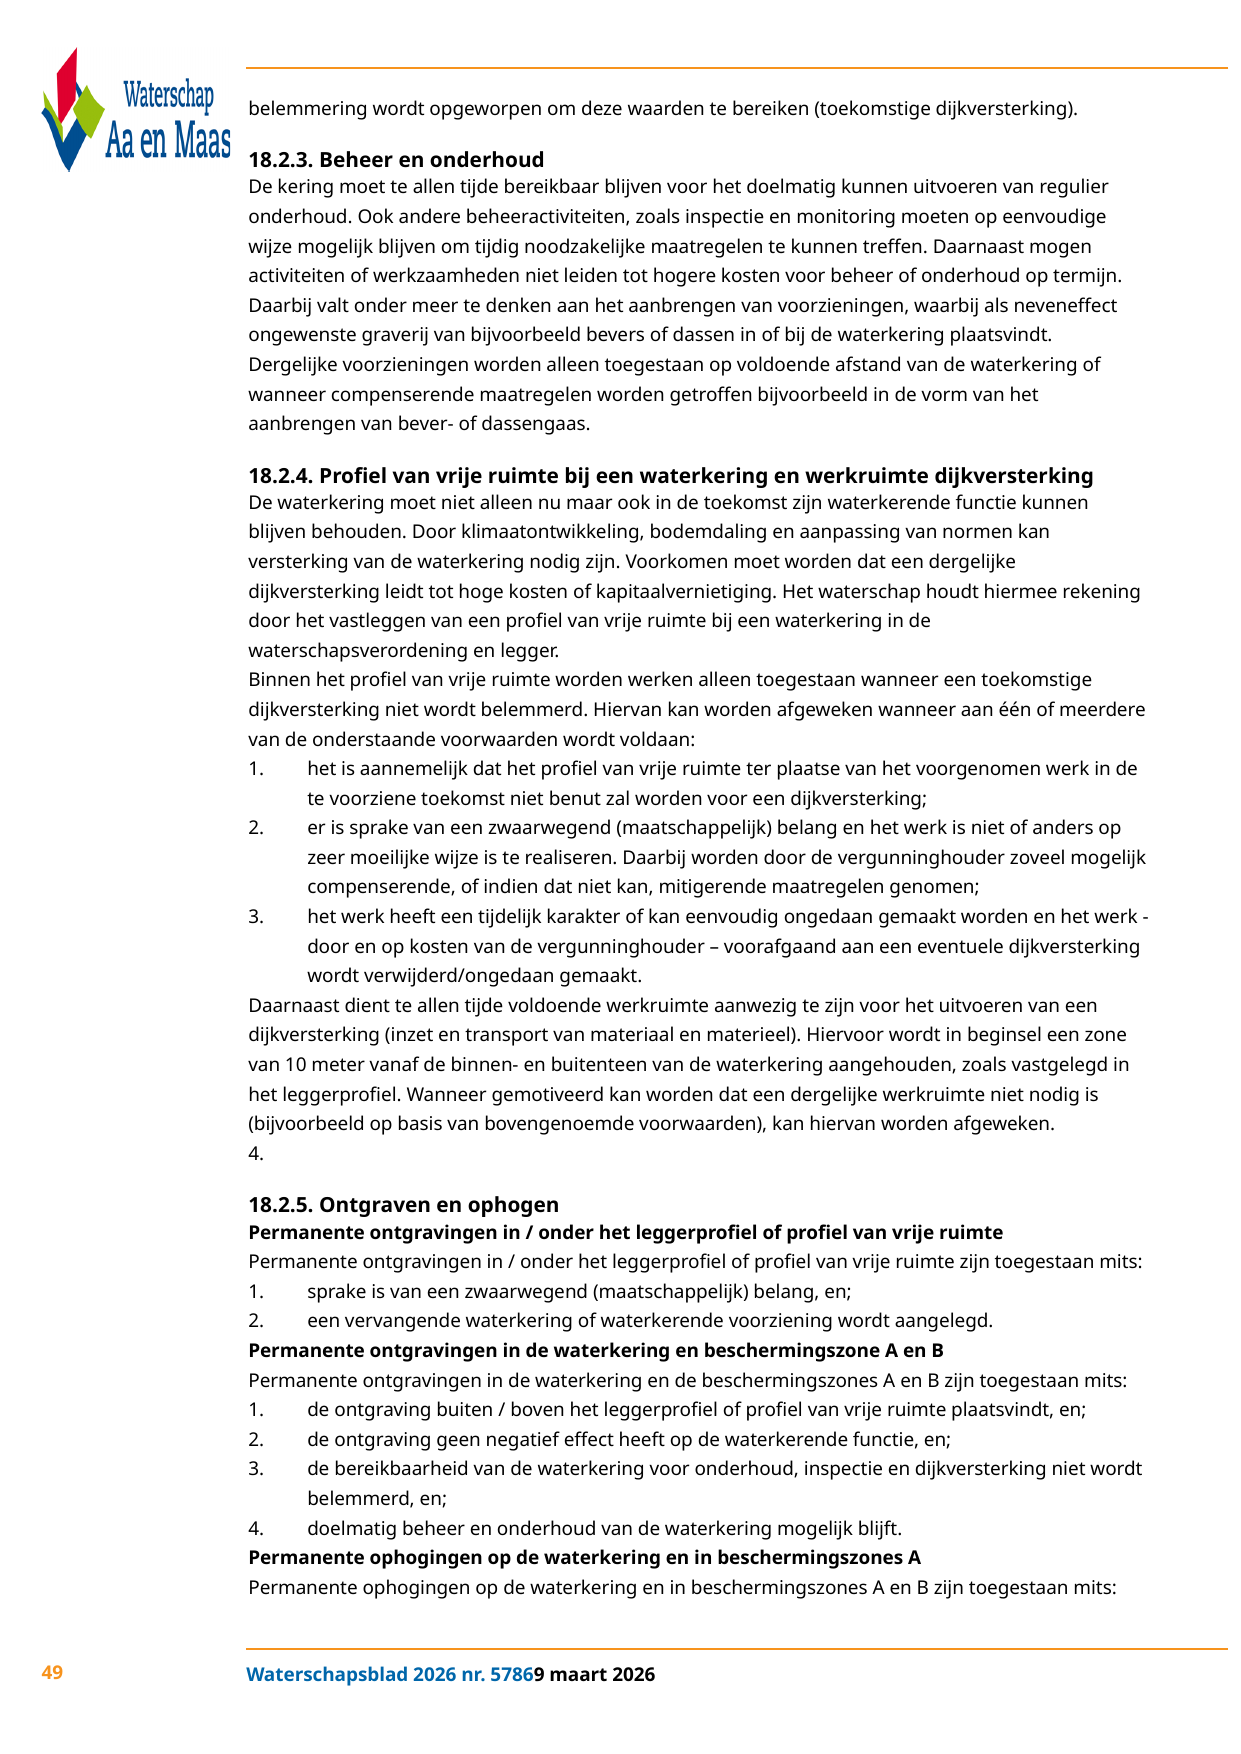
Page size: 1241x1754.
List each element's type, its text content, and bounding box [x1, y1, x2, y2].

text Permanente ophogingen op de waterkering en in beschermingszones A en B zijn toegestaan mits: [248, 1574, 1152, 1599]
text De kering moet te allen tijde bereikbaar blijven voor het doelmatig kunnen uitvoeren van regulier onderhoud. Ook andere beheeractiviteiten, zoals inspectie en monitoring moeten op eenvoudige wijze mogelijk blijven om tijdig noodzakelijke maatregelen te kunnen treffen. Daarnaast mogen activiteiten of werkzaamheden niet leiden tot hogere kosten voor beheer of onderhoud op termijn. Daarbij valt onder meer te denken aan het aanbrengen van voorzieningen, waarbij als neveneffect ongewenste graverij van bijvoorbeeld bevers of dassen in of bij de waterkering plaatsvindt. [248, 174, 1152, 347]
text belemmering wordt opgeworpen om deze waarden te bereiken (toekomstige dijkversterking). [248, 95, 1152, 121]
text 18.2.3. Beheer en onderhoud [248, 145, 1152, 174]
text Permanente ontgravingen in / onder het leggerprofiel of profiel van vrije ruimte [248, 1219, 1152, 1244]
list de bereikbaarheid van de waterkering voor onderhoud, inspectie en dijkversterking niet wordt belemmerd, en; [248, 1456, 1152, 1511]
text Dergelijke voorzieningen worden alleen toegestaan op voldoende afstand van de waterkering of wanneer compenserende maatregelen worden getroffen bijvoorbeeld in de vorm van het aanbrengen van bever- of dassengaas. [248, 351, 1152, 436]
list de ontgraving geen negatief effect heeft op de waterkerende functie, en; [248, 1426, 1152, 1452]
text Permanente ontgravingen in de waterkering en beschermingszone A en B [248, 1337, 1152, 1363]
picture [41, 47, 231, 172]
text 4. [248, 1140, 1152, 1166]
text Daarnaast dient te allen tijde voldoende werkruimte aanwezig te zijn voor het uitvoeren van een dijkversterking (inzet en transport van materiaal en materieel). Hiervoor wordt in beginsel een zone van 10 meter vanaf de binnen- en buitenteen van de waterkering aangehouden, zoals vastgelegd in het leggerprofiel. Wanneer gemotiveerd kan worden dat een dergelijke werkruimte niet nodig is (bijvoorbeeld op basis van bovengenoemde voorwaarden), kan hiervan worden afgeweken. [248, 992, 1152, 1136]
list de ontgraving buiten / boven het leggerprofiel of profiel van vrije ruimte plaatsvindt, en; [248, 1396, 1152, 1422]
list er is sprake van een zwaarwegend (maatschappelijk) belang en het werk is niet of anders op zeer moeilijke wijze is te realiseren. Daarbij worden door de vergunninghouder zoveel mogelijk compenserende, of indien dat niet kan, mitigerende maatregelen genomen; [248, 814, 1152, 899]
text Permanente ophogingen op de waterkering en in beschermingszones A [248, 1544, 1152, 1570]
text 18.2.4. Profiel van vrije ruimte bij een waterkering en werkruimte dijkversterking [248, 461, 1152, 489]
list het werk heeft een tijdelijk karakter of kan eenvoudig ongedaan gemaakt worden en het werk - door en op kosten van de vergunninghouder – voorafgaand aan een eventuele dijkversterking wordt verwijderd/ongedaan gemaakt. [248, 903, 1152, 988]
text 18.2.5. Ontgraven en ophogen [248, 1190, 1152, 1219]
list het is aannemelijk dat het profiel van vrije ruimte ter plaatse van het voorgenomen werk in de te voorziene toekomst niet benut zal worden voor een dijkversterking; [248, 755, 1152, 811]
text Permanente ontgravingen in / onder het leggerprofiel of profiel van vrije ruimte zijn toegestaan mits: [248, 1248, 1152, 1274]
text Binnen het profiel van vrije ruimte worden werken alleen toegestaan wanneer een toekomstige dijkversterking niet wordt belemmerd. Hiervan kan worden afgeweken wanneer aan één of meerdere van de onderstaande voorwaarden wordt voldaan: [248, 667, 1152, 752]
list sprake is van een zwaarwegend (maatschappelijk) belang, en; [248, 1278, 1152, 1304]
text Permanente ontgravingen in de waterkering en de beschermingszones A en B zijn toegestaan mits: [248, 1367, 1152, 1392]
text De waterkering moet niet alleen nu maar ook in de toekomst zijn waterkerende functie kunnen blijven behouden. Door klimaatontwikkeling, bodemdaling en aanpassing van normen kan versterking van de waterkering nodig zijn. Voorkomen moet worden dat een dergelijke dijkversterking leidt tot hoge kosten of kapitaalvernietiging. Het waterschap houdt hiermee rekening door het vastleggen van een profiel van vrije ruimte bij een waterkering in de waterschapsverordening en legger. [248, 489, 1152, 663]
list een vervangende waterkering of waterkerende voorziening wordt aangelegd. [248, 1308, 1152, 1333]
list doelmatig beheer en onderhoud van de waterkering mogelijk blijft. [248, 1515, 1152, 1540]
